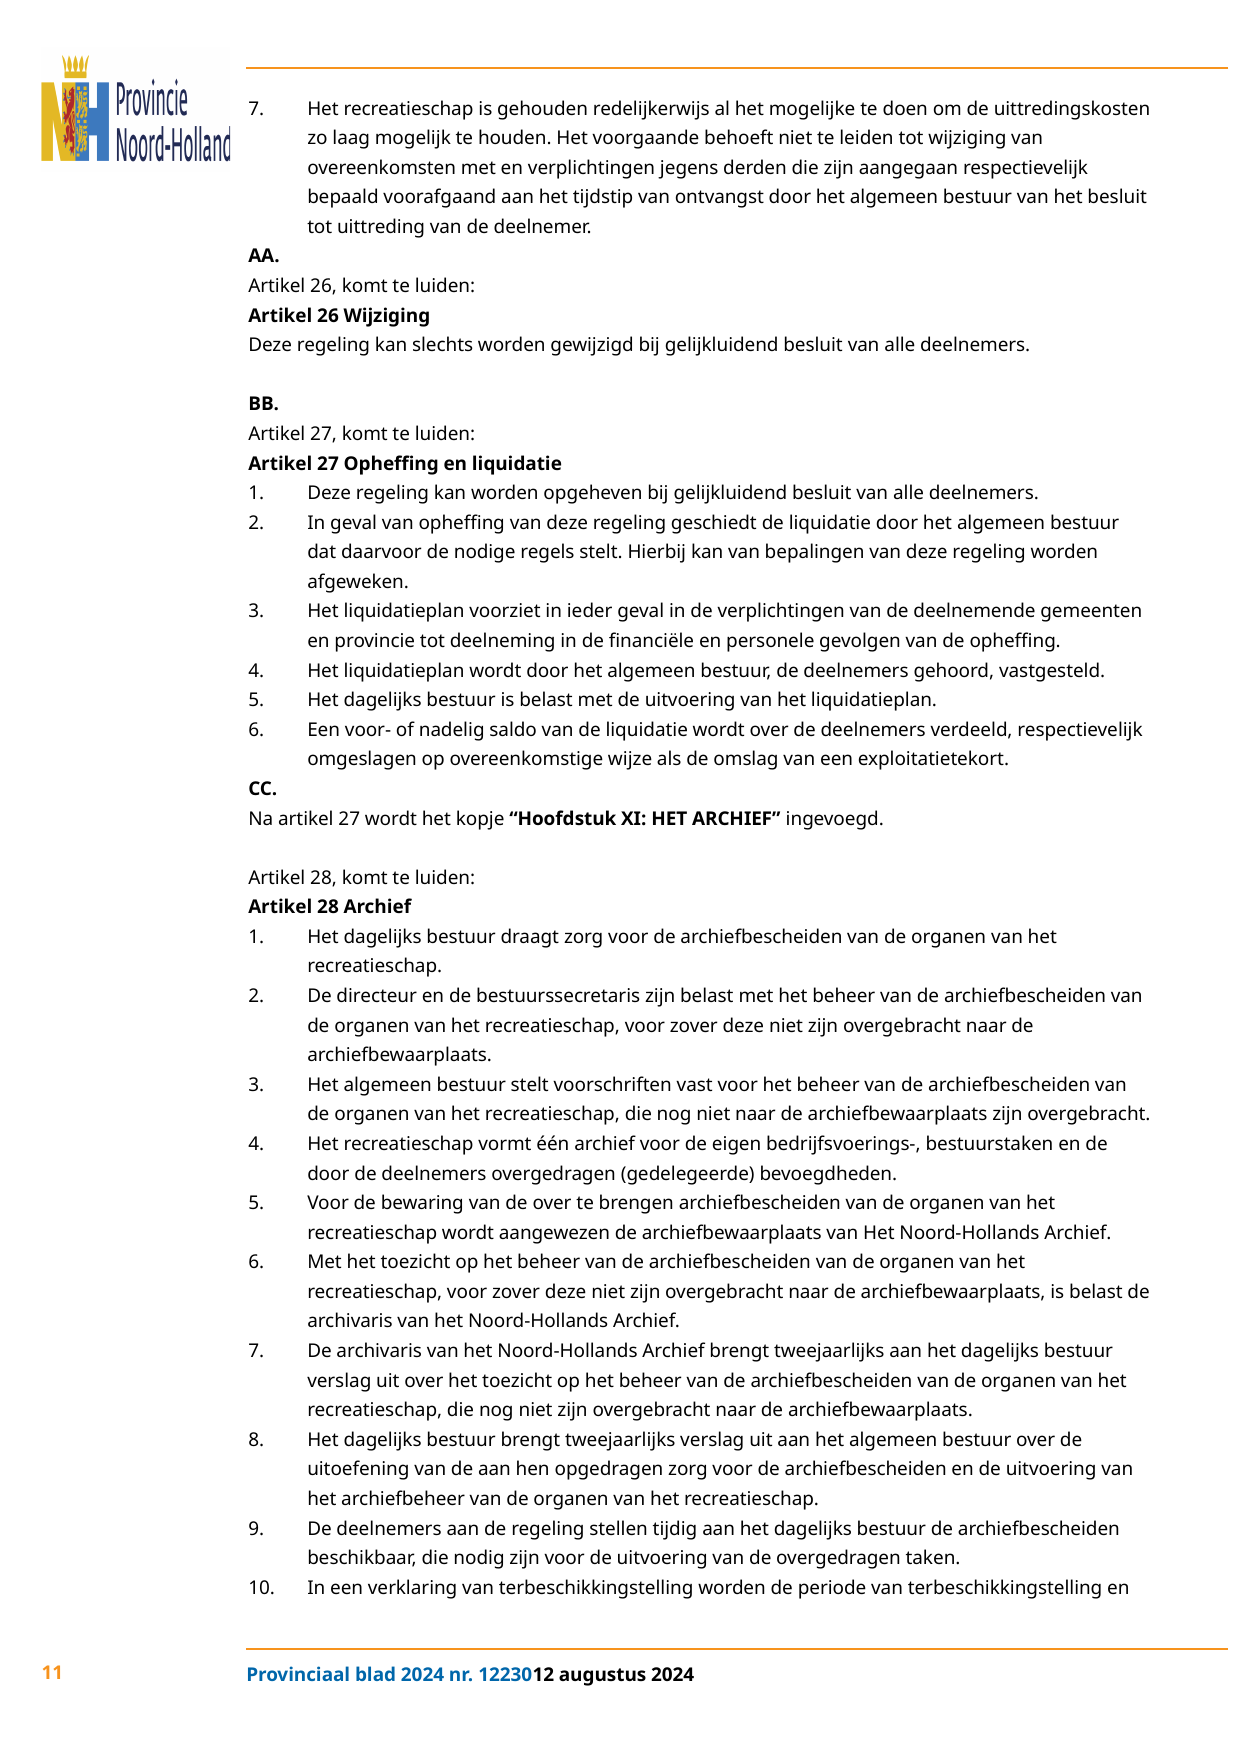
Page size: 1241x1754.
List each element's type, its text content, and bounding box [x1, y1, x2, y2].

list Het dagelijks bestuur is belast met de uitvoering van het liquidatieplan. [248, 686, 1152, 712]
list Het algemeen bestuur stelt voorschriften vast voor het beheer van de archiefbescheiden van de organen van het recreatieschap, die nog niet naar de archiefbewaarplaats zijn overgebracht. [248, 1071, 1152, 1126]
list Een voor- of nadelig saldo van de liquidatie wordt over de deelnemers verdeeld, respectievelijk omgeslagen op overeenkomstige wijze als de omslag van een exploitatietekort. [248, 716, 1152, 771]
list Deze regeling kan worden opgeheven bij gelijkluidend besluit van alle deelnemers. [248, 479, 1152, 505]
list Het liquidatieplan voorziet in ieder geval in de verplichtingen van de deelnemende gemeenten en provincie tot deelneming in de financiële en personele gevolgen van de opheffing. [248, 598, 1152, 653]
text BB. [248, 391, 1152, 416]
text Artikel 26 Wijziging [248, 302, 1152, 328]
text Artikel 27, komt te luiden: [248, 420, 1152, 446]
text CC. [248, 775, 1152, 801]
text AA. [248, 243, 1152, 268]
list De directeur en de bestuurssecretaris zijn belast met het beheer van de archiefbescheiden van de organen van het recreatieschap, voor zover deze niet zijn overgebracht naar de archiefbewaarplaats. [248, 982, 1152, 1067]
text Artikel 28 Archief [248, 893, 1152, 919]
text Artikel 27 Opheffing en liquidatie [248, 450, 1152, 476]
list Het liquidatieplan wordt door het algemeen bestuur, de deelnemers gehoord, vastgesteld. [248, 657, 1152, 683]
text Na artikel 27 wordt het kopje “Hoofdstuk XI: HET ARCHIEF” ingevoegd. [248, 805, 1152, 831]
list Het recreatieschap vormt één archief voor de eigen bedrijfsvoerings-, bestuurstaken en de door de deelnemers overgedragen (gedelegeerde) bevoegdheden. [248, 1130, 1152, 1186]
text Artikel 26, komt te luiden: [248, 272, 1152, 298]
list Voor de bewaring van de over te brengen archiefbescheiden van de organen van het recreatieschap wordt aangewezen de archiefbewaarplaats van Het Noord-Hollands Archief. [248, 1189, 1152, 1245]
text Deze regeling kan slechts worden gewijzigd bij gelijkluidend besluit van alle deelnemers. [248, 331, 1152, 357]
text Artikel 28, komt te luiden: [248, 864, 1152, 890]
picture [41, 47, 231, 172]
list De deelnemers aan de regeling stellen tijdig aan het dagelijks bestuur de archiefbescheiden beschikbaar, die nodig zijn voor de uitvoering van de overgedragen taken. [248, 1515, 1152, 1570]
list Het dagelijks bestuur draagt zorg voor de archiefbescheiden van de organen van het recreatieschap. [248, 923, 1152, 978]
list Het dagelijks bestuur brengt tweejaarlijks verslag uit aan het algemeen bestuur over de uitoefening van de aan hen opgedragen zorg voor de archiefbescheiden en de uitvoering van het archiefbeheer van de organen van het recreatieschap. [248, 1426, 1152, 1511]
list Het recreatieschap is gehouden redelijkerwijs al het mogelijke te doen om de uittredingskosten zo laag mogelijk te houden. Het voorgaande behoeft niet te leiden tot wijziging van overeenkomsten met en verplichtingen jegens derden die zijn aangegaan respectievelijk bepaald voorafgaand aan het tijdstip van ontvangst door het algemeen bestuur van het besluit tot uittreding van de deelnemer. [248, 95, 1152, 239]
list Met het toezicht op het beheer van de archiefbescheiden van de organen van het recreatieschap, voor zover deze niet zijn overgebracht naar de archiefbewaarplaats, is belast de archivaris van het Noord-Hollands Archief. [248, 1248, 1152, 1333]
list In een verklaring van terbeschikkingstelling worden de periode van terbeschikkingstelling en [248, 1574, 1152, 1600]
list In geval van opheffing van deze regeling geschiedt de liquidatie door het algemeen bestuur dat daarvoor de nodige regels stelt. Hierbij kan van bepalingen van deze regeling worden afgeweken. [248, 509, 1152, 594]
list De archivaris van het Noord-Hollands Archief brengt tweejaarlijks aan het dagelijks bestuur verslag uit over het toezicht op het beheer van de archiefbescheiden van de organen van het recreatieschap, die nog niet zijn overgebracht naar de archiefbewaarplaats. [248, 1337, 1152, 1422]
